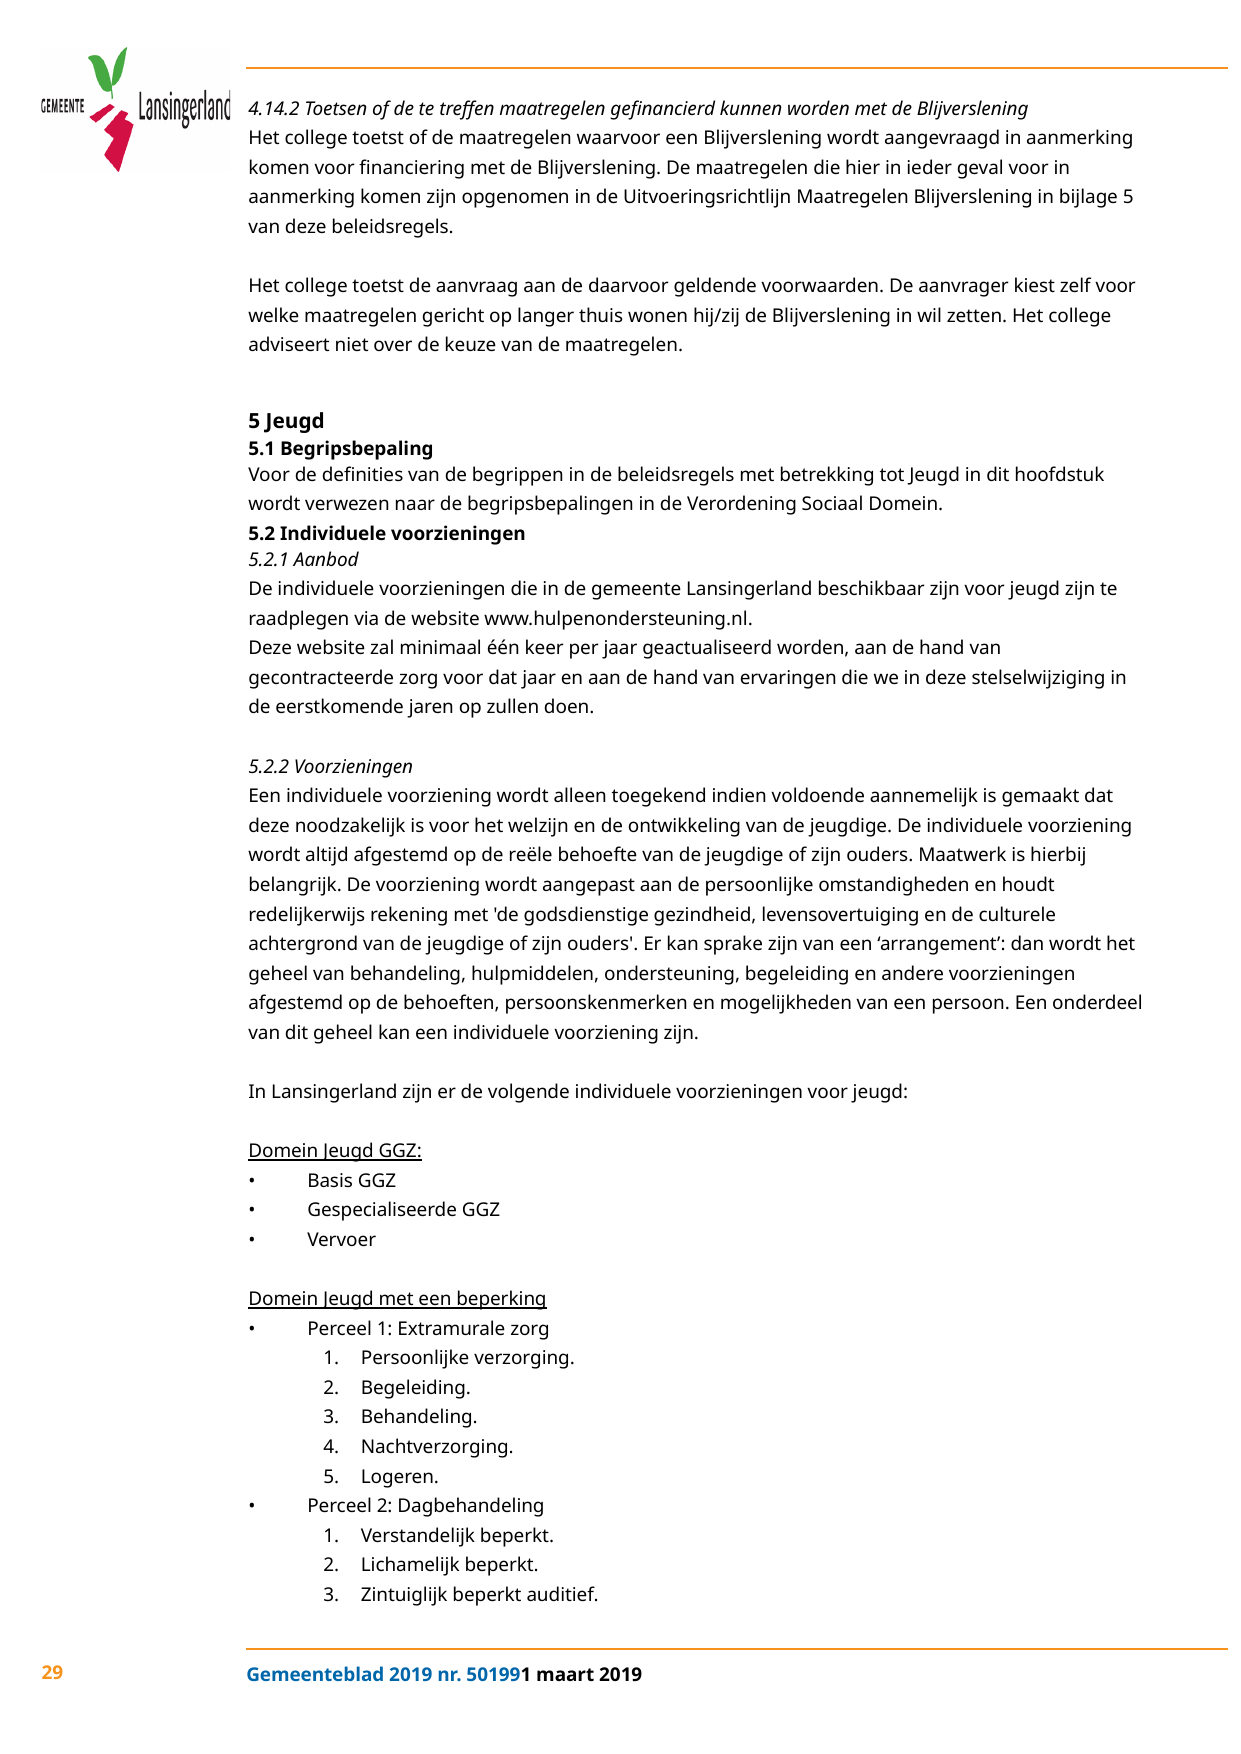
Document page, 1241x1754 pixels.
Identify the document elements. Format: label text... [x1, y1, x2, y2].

list Gespecialiseerde GGZ [248, 1197, 1152, 1222]
text Het college toetst de aanvraag aan de daarvoor geldende voorwaarden. De aanvrager kiest zelf voor welke maatregelen gericht op langer thuis wonen hij/zij de Blijverslening in wil zetten. Het college adviseert niet over de keuze van de maatregelen. [248, 272, 1152, 357]
text De individuele voorzieningen die in de gemeente Lansingerland beschikbaar zijn voor jeugd zijn te raadplegen via de website www.hulpenondersteuning.nl. [248, 575, 1152, 631]
text 5.1 Begripsbepaling [248, 435, 1152, 461]
text Deze website zal minimaal één keer per jaar geactualiseerd worden, aan de hand van gecontracteerde zorg voor dat jaar en aan de hand van ervaringen die we in deze stelselwijziging in de eerstkomende jaren op zullen doen. [248, 634, 1152, 719]
text In Lansingerland zijn er de volgende individuele voorzieningen voor jeugd: [248, 1078, 1152, 1104]
picture [41, 47, 231, 172]
list Persoonlijke verzorging. [323, 1344, 1152, 1370]
list Zintuiglijk beperkt auditief. [323, 1581, 1152, 1607]
text 5.2.2 Voorzieningen [248, 753, 1152, 778]
text Domein Jeugd GGZ: [248, 1137, 1152, 1163]
text Domein Jeugd met een beperking [248, 1285, 1152, 1311]
list Perceel 1: Extramurale zorg [248, 1315, 1152, 1341]
list Logeren. [323, 1463, 1152, 1488]
text 4.14.2 Toetsen of de te treffen maatregelen gefinancierd kunnen worden met de Blijverslening [248, 95, 1152, 121]
list Lichamelijk beperkt. [323, 1552, 1152, 1577]
text 5 Jeugd [248, 407, 1152, 435]
list Basis GGZ [248, 1167, 1152, 1193]
text Voor de definities van de begrippen in de beleidsregels met betrekking tot Jeugd in dit hoofdstuk wordt verwezen naar de begripsbepalingen in de Verordening Sociaal Domein. [248, 461, 1152, 516]
list Vervoer [248, 1226, 1152, 1252]
text 5.2 Individuele voorzieningen [248, 520, 1152, 546]
text Een individuele voorziening wordt alleen toegekend indien voldoende aannemelijk is gemaakt dat deze noodzakelijk is voor het welzijn en de ontwikkeling van de jeugdige. De individuele voorziening wordt altijd afgestemd op de reële behoefte van de jeugdige of zijn ouders. Maatwerk is hierbij belangrijk. De voorziening wordt aangepast aan de persoonlijke omstandigheden en houdt redelijkerwijs rekening met 'de godsdienstige gezindheid, levensovertuiging en de culturele achtergrond van de jeugdige of zijn ouders'. Er kan sprake zijn van een ‘arrangement’: dan wordt het geheel van behandeling, hulpmiddelen, ondersteuning, begeleiding en andere voorzieningen afgestemd op de behoeften, persoonskenmerken en mogelijkheden van een persoon. Een onderdeel van dit geheel kan een individuele voorziening zijn. [248, 782, 1152, 1045]
list Behandeling. [323, 1404, 1152, 1429]
list Nachtverzorging. [323, 1433, 1152, 1459]
list Begeleiding. [323, 1374, 1152, 1400]
text Het college toetst of de maatregelen waarvoor een Blijverslening wordt aangevraagd in aanmerking komen voor financiering met de Blijverslening. De maatregelen die hier in ieder geval voor in aanmerking komen zijn opgenomen in de Uitvoeringsrichtlijn Maatregelen Blijverslening in bijlage 5 van deze beleidsregels. [248, 124, 1152, 239]
text 5.2.1 Aanbod [248, 546, 1152, 571]
list Perceel 2: Dagbehandeling [248, 1492, 1152, 1518]
list Verstandelijk beperkt. [323, 1522, 1152, 1548]
